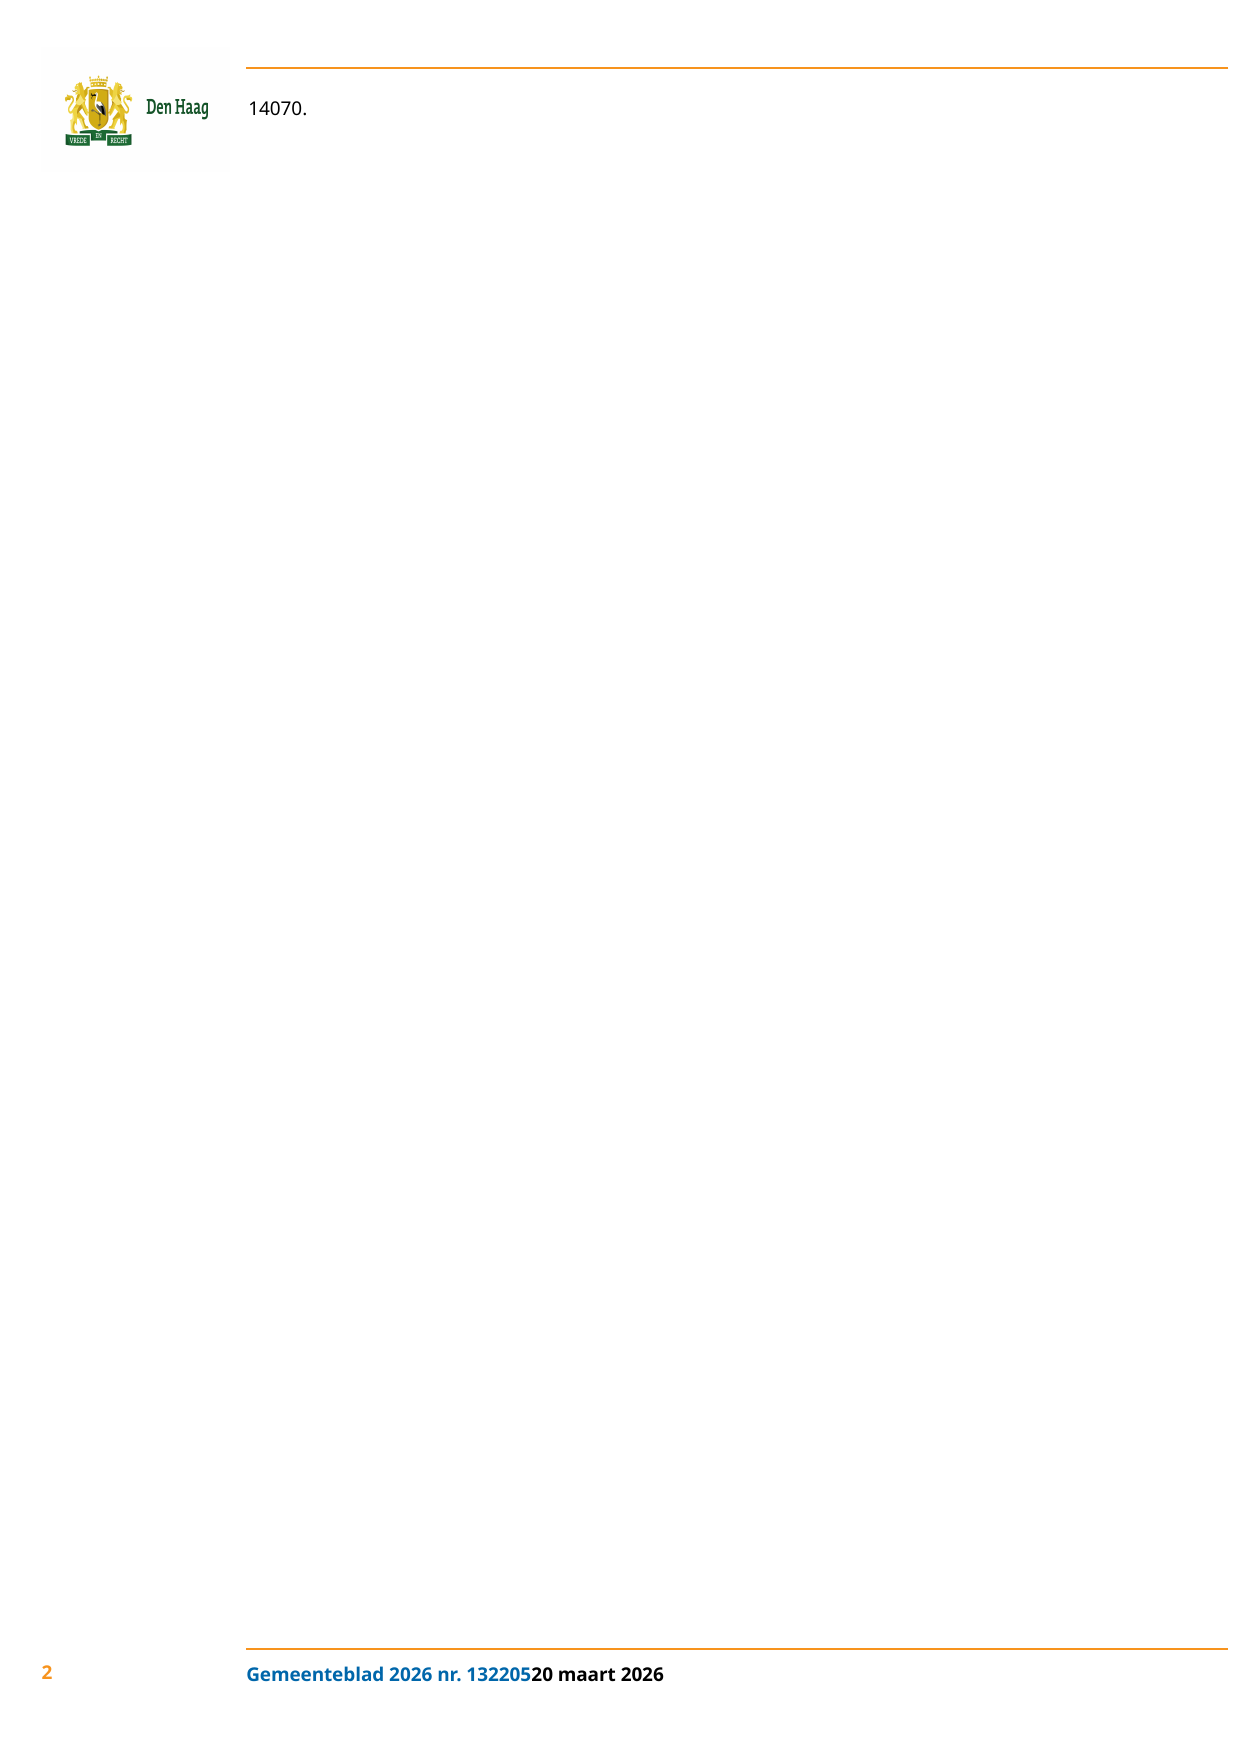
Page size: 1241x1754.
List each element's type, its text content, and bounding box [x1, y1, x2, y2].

text 14070. [248, 95, 1152, 121]
picture [41, 47, 231, 172]
